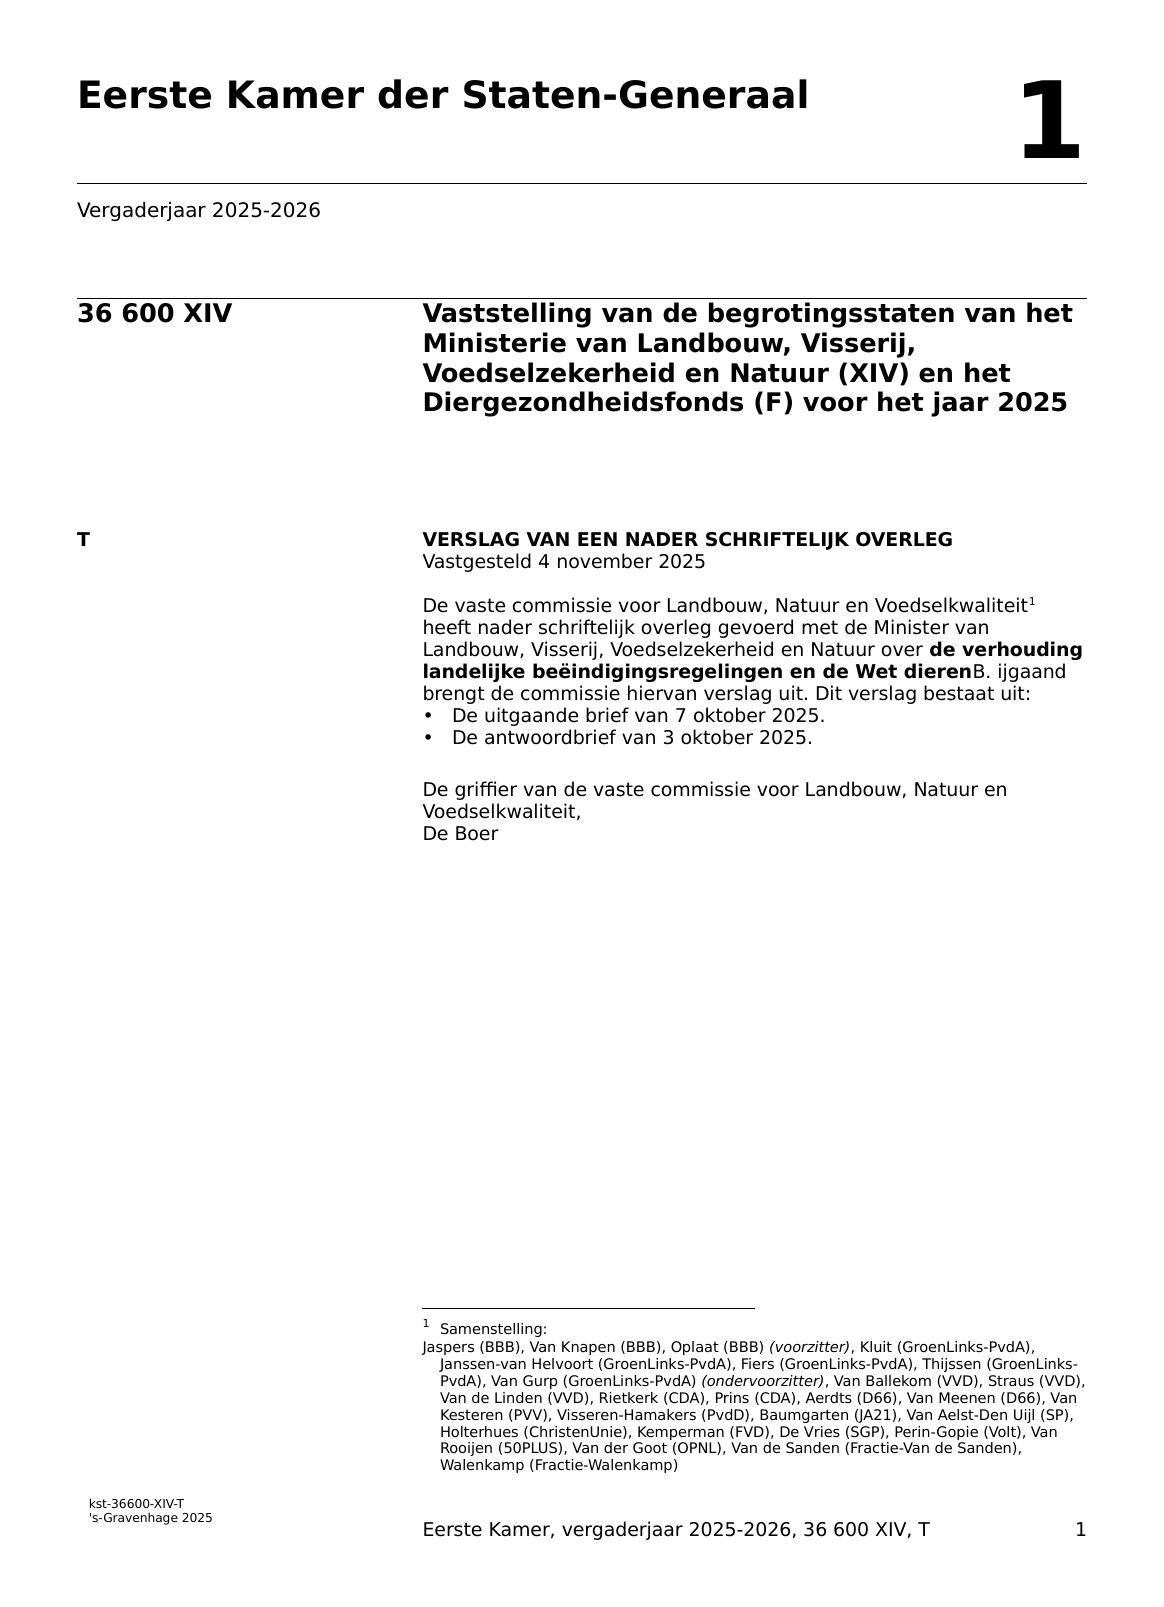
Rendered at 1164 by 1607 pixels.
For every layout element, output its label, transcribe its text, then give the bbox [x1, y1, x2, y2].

text Jaspers (BBB), Van Knapen (BBB), Oplaat (BBB) (voorzitter), Kluit (GroenLinks-PvdA), Janssen-van Helvoort (GroenLinks-PvdA), Fiers (GroenLinks-PvdA), Thijssen (GroenLinks-PvdA), Van Gurp (GroenLinks-PvdA) (ondervoorzitter), Van Ballekom (VVD), Straus (VVD), Van de Linden (VVD), Rietkerk (CDA), Prins (CDA), Aerdts (D66), Van Meenen (D66), Van Kesteren (PVV), Visseren-Hamakers (PvdD), Baumgarten (JA21), Van Aelst-Den Uijl (SP), Holterhues (ChristenUnie), Kemperman (FVD), De Vries (SGP), Perin-Gopie (Volt), Van Rooijen (50PLUS), Van der Goot (OPNL), Van de Sanden (Fractie-Van de Sanden), Walenkamp (Fractie-Walenkamp) [422, 1339, 1087, 1474]
subtitle 36 600 XIV Vaststelling van de begrotingsstaten van het Ministerie van Landbouw, Visserij, Voedselzekerheid en Natuur (XIV) en het Diergezondheidsfonds (F) voor het jaar 2025 [77, 299, 1087, 418]
table_header 1 [886, 59, 1087, 183]
text De griffier van de vaste commissie voor Landbouw, Natuur en Voedselkwaliteit, De Boer [422, 779, 1087, 845]
text De vaste commissie voor Landbouw, Natuur en Voedselkwaliteit heeft nader schriftelijk overleg gevoerd met de Minister van Landbouw, Visserij, Voedselzekerheid en Natuur over de verhouding landelijke beëindigingsregelingen en de Wet dierenB. ijgaand brengt de commissie hiervan verslag uit. Dit verslag bestaat uit: [422, 595, 1087, 705]
text Samenstelling: [422, 1317, 1087, 1339]
text 's-Gravenhage 2025 [88, 1511, 323, 1525]
text • De uitgaande brief van 7 oktober 2025. [422, 705, 1087, 727]
text • De antwoordbrief van 3 oktober 2025. [422, 727, 1087, 749]
subtitle T VERSLAG VAN EEN NADER SCHRIFTELIJK OVERLEG [77, 529, 1087, 551]
text kst-36600-XIV-T [88, 1497, 323, 1511]
text Vastgesteld 4 november 2025 [422, 551, 1087, 573]
table_header Eerste Kamer der Staten-Generaal [77, 59, 886, 183]
table_cell Vergaderjaar 2025-2026 [77, 184, 1087, 298]
